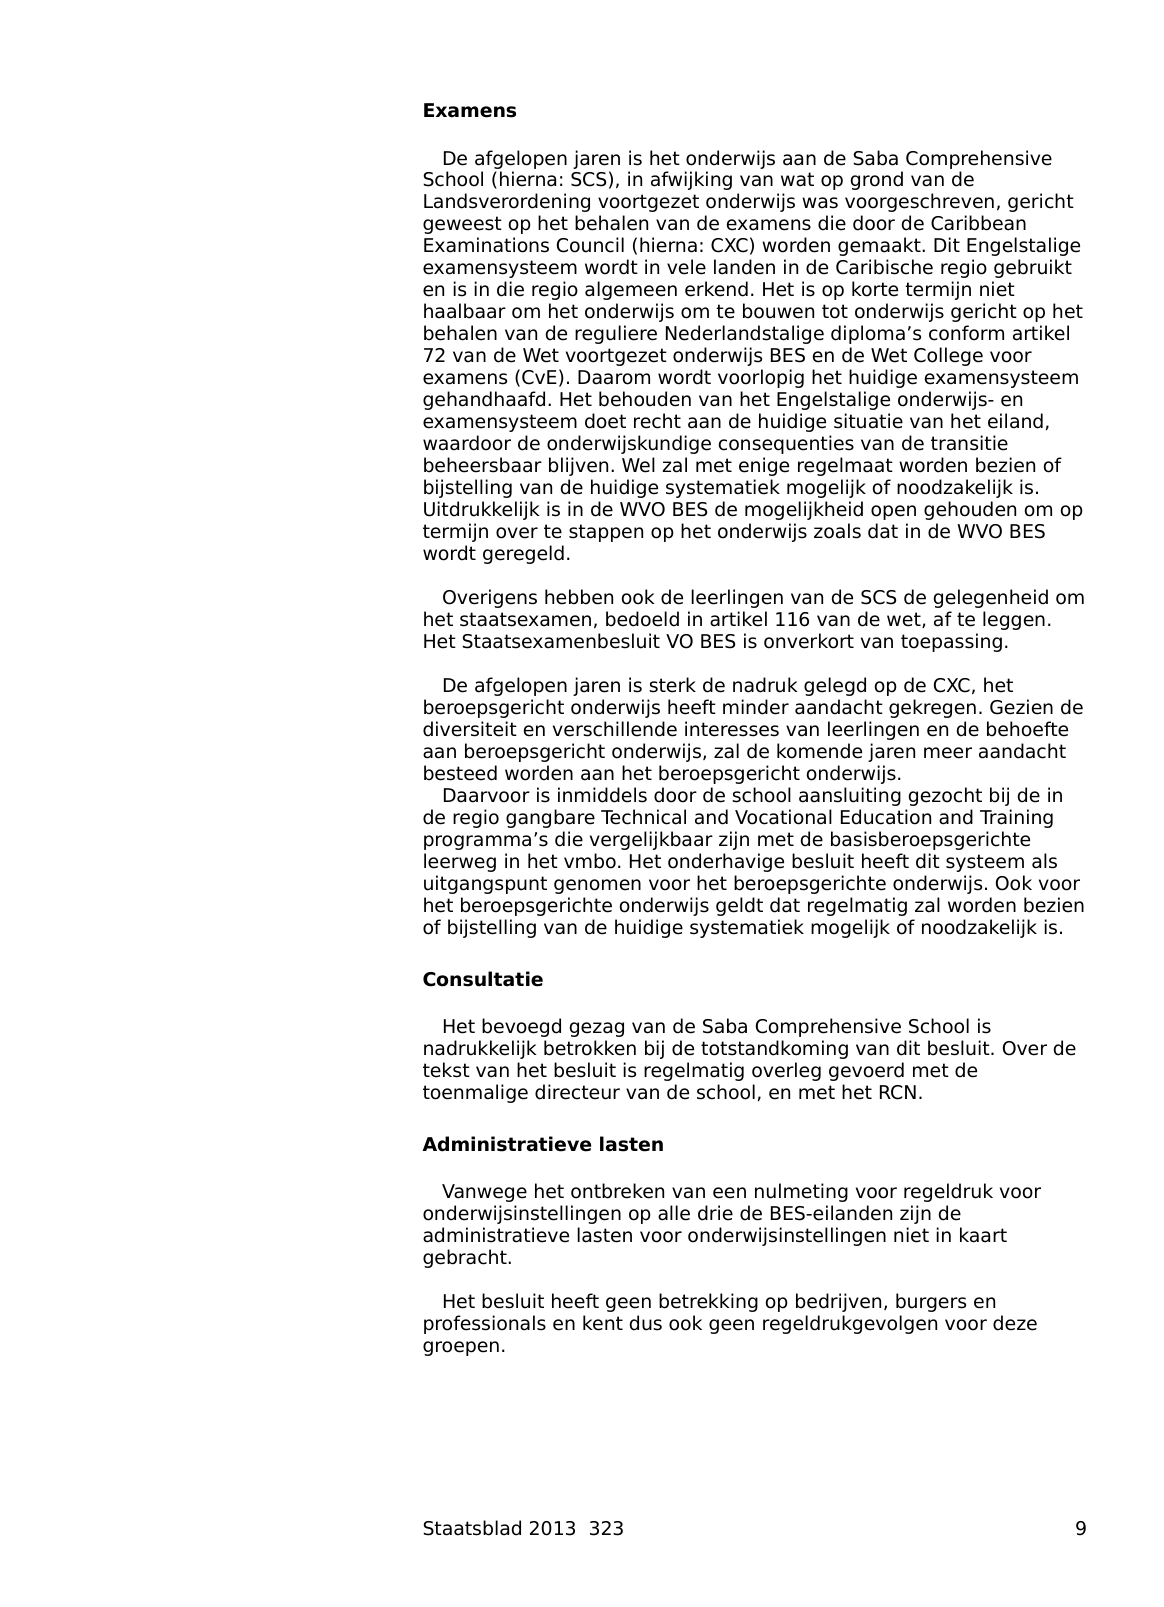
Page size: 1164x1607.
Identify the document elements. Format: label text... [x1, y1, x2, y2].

subtitle Consultatie [422, 969, 1087, 991]
text Het bevoegd gezag van de Saba Comprehensive School is nadrukkelijk betrokken bij de totstandkoming van dit besluit. Over de tekst van het besluit is regelmatig overleg gevoerd met de toenmalige directeur van de school, en met het RCN. [422, 1016, 1087, 1104]
text Vanwege het ontbreken van een nulmeting voor regeldruk voor onderwijsinstellingen op alle drie de BES-eilanden zijn de administratieve lasten voor onderwijsinstellingen niet in kaart gebracht. [422, 1181, 1087, 1269]
text De afgelopen jaren is sterk de nadruk gelegd op de CXC, het beroepsgericht onderwijs heeft minder aandacht gekregen. Gezien de diversiteit en verschillende interesses van leerlingen en de behoefte aan beroepsgericht onderwijs, zal de komende jaren meer aandacht besteed worden aan het beroepsgericht onderwijs. [422, 675, 1087, 785]
text Daarvoor is inmiddels door de school aansluiting gezocht bij de in de regio gangbare Technical and Vocational Education and Training programma’s die vergelijkbaar zijn met de basisberoepsgerichte leerweg in het vmbo. Het onderhavige besluit heeft dit systeem als uitgangspunt genomen voor het beroepsgerichte onderwijs. Ook voor het beroepsgerichte onderwijs geldt dat regelmatig zal worden bezien of bijstelling van de huidige systematiek mogelijk of noodzakelijk is. [422, 785, 1087, 939]
text Overigens hebben ook de leerlingen van de SCS de gelegenheid om het staatsexamen, bedoeld in artikel 116 van de wet, af te leggen. Het Staatsexamenbesluit VO BES is onverkort van toepassing. [422, 587, 1087, 653]
text Het besluit heeft geen betrekking op bedrijven, burgers en professionals en kent dus ook geen regeldrukgevolgen voor deze groepen. [422, 1291, 1087, 1357]
subtitle Examens [422, 100, 1087, 122]
text De afgelopen jaren is het onderwijs aan de Saba Comprehensive School (hierna: SCS), in afwijking van wat op grond van de Landsverordening voortgezet onderwijs was voorgeschreven, gericht geweest op het behalen van de examens die door de Caribbean Examinations Council (hierna: CXC) worden gemaakt. Dit Engelstalige examensysteem wordt in vele landen in de Caribische regio gebruikt en is in die regio algemeen erkend. Het is op korte termijn niet haalbaar om het onderwijs om te bouwen tot onderwijs gericht op het behalen van de reguliere Nederlandstalige diploma’s conform artikel 72 van de Wet voortgezet onderwijs BES en de Wet College voor examens (CvE). Daarom wordt voorlopig het huidige examensysteem gehandhaafd. Het behouden van het Engelstalige onderwijs- en examensysteem doet recht aan de huidige situatie van het eiland, waardoor de onderwijskundige consequenties van de transitie beheersbaar blijven. Wel zal met enige regelmaat worden bezien of bijstelling van de huidige systematiek mogelijk of noodzakelijk is. Uitdrukkelijk is in de WVO BES de mogelijkheid open gehouden om op termijn over te stappen op het onderwijs zoals dat in de WVO BES wordt geregeld. [422, 147, 1087, 565]
subtitle Administratieve lasten [422, 1134, 1087, 1156]
